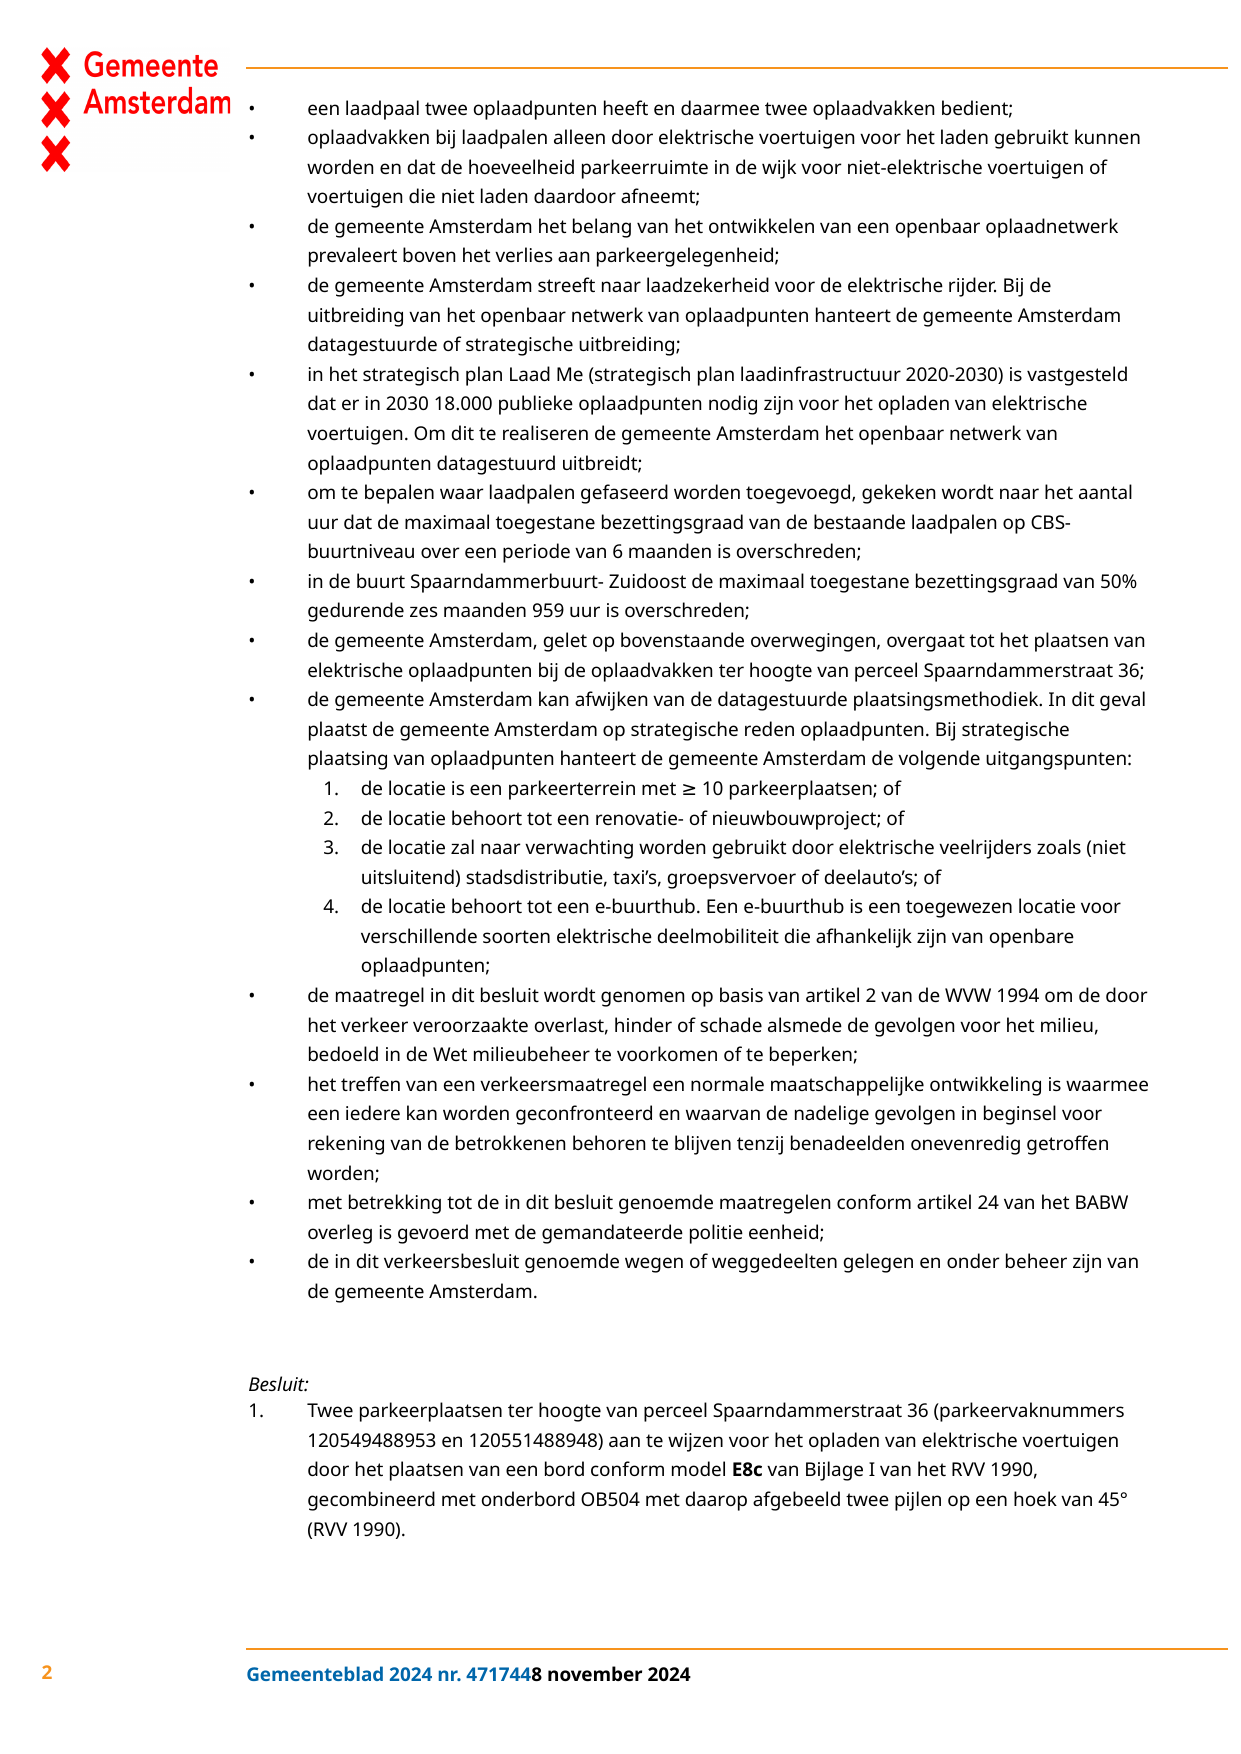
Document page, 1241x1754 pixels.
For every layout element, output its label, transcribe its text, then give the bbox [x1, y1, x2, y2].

list in het strategisch plan Laad Me (strategisch plan laadinfrastructuur 2020-2030) is vastgesteld dat er in 2030 18.000 publieke oplaadpunten nodig zijn voor het opladen van elektrische voertuigen. Om dit te realiseren de gemeente Amsterdam het openbaar netwerk van oplaadpunten datagestuurd uitbreidt; [248, 361, 1152, 476]
list de in dit verkeersbesluit genoemde wegen of weggedeelten gelegen en onder beheer zijn van de gemeente Amsterdam. [248, 1248, 1152, 1304]
list Twee parkeerplaatsen ter hoogte van perceel Spaarndammerstraat 36 (parkeervaknummers 120549488953 en 120551488948) aan te wijzen voor het opladen van elektrische voertuigen door het plaatsen van een bord conform model E8c van Bijlage I van het RVV 1990, gecombineerd met onderbord OB504 met daarop afgebeeld twee pijlen op een hoek van 45° (RVV 1990). [248, 1397, 1152, 1541]
list de locatie behoort tot een renovatie- of nieuwbouwproject; of [323, 805, 1152, 831]
list de gemeente Amsterdam, gelet op bovenstaande overwegingen, overgaat tot het plaatsen van elektrische oplaadpunten bij de oplaadvakken ter hoogte van perceel Spaarndammerstraat 36; [248, 627, 1152, 683]
list de gemeente Amsterdam streeft naar laadzekerheid voor de elektrische rijder. Bij de uitbreiding van het openbaar netwerk van oplaadpunten hanteert de gemeente Amsterdam datagestuurde of strategische uitbreiding; [248, 272, 1152, 357]
list de maatregel in dit besluit wordt genomen op basis van artikel 2 van de WVW 1994 om de door het verkeer veroorzaakte overlast, hinder of schade alsmede de gevolgen voor het milieu, bedoeld in de Wet milieubeheer te voorkomen of te beperken; [248, 982, 1152, 1067]
list de gemeente Amsterdam het belang van het ontwikkelen van een openbaar oplaadnetwerk prevaleert boven het verlies aan parkeergelegenheid; [248, 213, 1152, 268]
list een laadpaal twee oplaadpunten heeft en daarmee twee oplaadvakken bedient; [248, 95, 1152, 121]
list in de buurt Spaarndammerbuurt- Zuidoost de maximaal toegestane bezettingsgraad van 50% gedurende zes maanden 959 uur is overschreden; [248, 568, 1152, 623]
list het treffen van een verkeersmaatregel een normale maatschappelijke ontwikkeling is waarmee een iedere kan worden geconfronteerd en waarvan de nadelige gevolgen in beginsel voor rekening van de betrokkenen behoren te blijven tenzij benadeelden onevenredig getroffen worden; [248, 1071, 1152, 1186]
list de locatie is een parkeerterrein met ≥ 10 parkeerplaatsen; of [323, 775, 1152, 801]
list met betrekking tot de in dit besluit genoemde maatregelen conform artikel 24 van het BABW overleg is gevoerd met de gemandateerde politie eenheid; [248, 1189, 1152, 1245]
list de gemeente Amsterdam kan afwijken van de datagestuurde plaatsingsmethodiek. In dit geval plaatst de gemeente Amsterdam op strategische reden oplaadpunten. Bij strategische plaatsing van oplaadpunten hanteert de gemeente Amsterdam de volgende uitgangspunten: [248, 686, 1152, 771]
picture [41, 47, 231, 172]
list oplaadvakken bij laadpalen alleen door elektrische voertuigen voor het laden gebruikt kunnen worden en dat de hoeveelheid parkeerruimte in de wijk voor niet-elektrische voertuigen of voertuigen die niet laden daardoor afneemt; [248, 124, 1152, 209]
list de locatie zal naar verwachting worden gebruikt door elektrische veelrijders zoals (niet uitsluitend) stadsdistributie, taxi’s, groepsvervoer of deelauto’s; of [323, 834, 1152, 890]
list om te bepalen waar laadpalen gefaseerd worden toegevoegd, gekeken wordt naar het aantal uur dat de maximaal toegestane bezettingsgraad van de bestaande laadpalen op CBS-buurtniveau over een periode van 6 maanden is overschreden; [248, 479, 1152, 564]
text Besluit: [248, 1372, 1152, 1397]
list de locatie behoort tot een e-buurthub. Een e-buurthub is een toegewezen locatie voor verschillende soorten elektrische deelmobiliteit die afhankelijk zijn van openbare oplaadpunten; [323, 893, 1152, 978]
